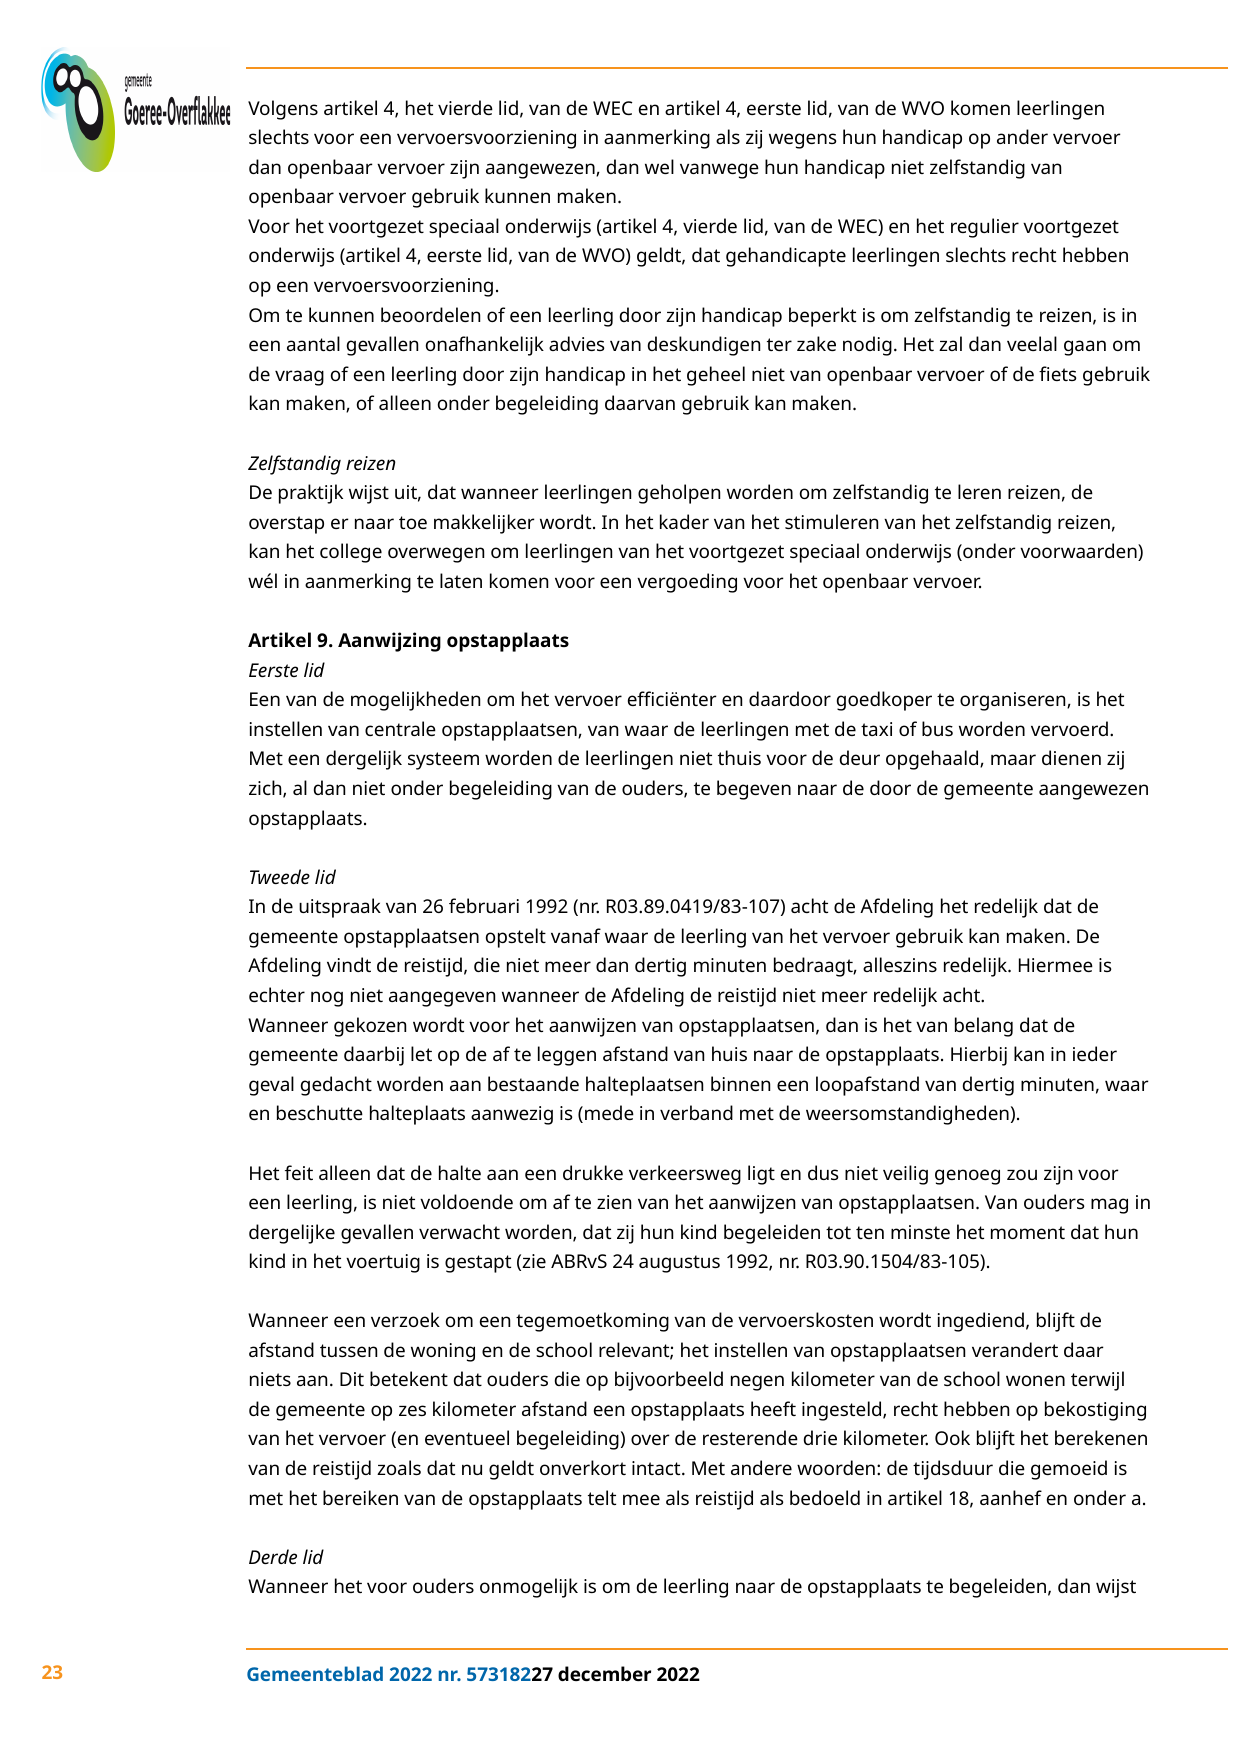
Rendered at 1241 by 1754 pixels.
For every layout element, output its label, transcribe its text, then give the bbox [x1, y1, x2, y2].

text Zelfstandig reizen [248, 450, 1152, 476]
text Wanneer gekozen wordt voor het aanwijzen van opstapplaatsen, dan is het van belang dat de gemeente daarbij let op de af te leggen afstand van huis naar de opstapplaats. Hierbij kan in ieder geval gedacht worden aan bestaande halteplaatsen binnen een loopafstand van dertig minuten, waar en beschutte halteplaats aanwezig is (mede in verband met de weersomstandigheden). [248, 1012, 1152, 1126]
text Derde lid [248, 1544, 1152, 1569]
text Wanneer een verzoek om een tegemoetkoming van de vervoerskosten wordt ingediend, blijft de afstand tussen de woning en de school relevant; het instellen van opstapplaatsen verandert daar niets aan. Dit betekent dat ouders die op bijvoorbeeld negen kilometer van de school wonen terwijl de gemeente op zes kilometer afstand een opstapplaats heeft ingesteld, recht hebben op bekostiging van het vervoer (en eventueel begeleiding) over de resterende drie kilometer. Ook blijft het berekenen van de reistijd zoals dat nu geldt onverkort intact. Met andere woorden: de tijdsduur die gemoeid is met het bereiken van de opstapplaats telt mee als reistijd als bedoeld in artikel 18, aanhef en onder a. [248, 1307, 1152, 1510]
text Om te kunnen beoordelen of een leerling door zijn handicap beperkt is om zelfstandig te reizen, is in een aantal gevallen onafhankelijk advies van deskundigen ter zake nodig. Het zal dan veelal gaan om de vraag of een leerling door zijn handicap in het geheel niet van openbaar vervoer of de fiets gebruik kan maken, of alleen onder begeleiding daarvan gebruik kan maken. [248, 302, 1152, 416]
text Eerste lid [248, 657, 1152, 683]
picture [41, 47, 231, 172]
text Voor het voortgezet speciaal onderwijs (artikel 4, vierde lid, van de WEC) en het regulier voortgezet onderwijs (artikel 4, eerste lid, van de WVO) geldt, dat gehandicapte leerlingen slechts recht hebben op een vervoersvoorziening. [248, 213, 1152, 298]
table_header Het feit alleen dat de halte aan een drukke verkeersweg ligt en dus niet veilig genoeg zou zijn voor een leerling, is niet voldoende om af te zien van het aanwijzen van opstapplaatsen. Van ouders mag in dergelijke gevallen verwacht worden, dat zij hun kind begeleiden tot ten minste het moment dat hun kind in het voertuig is gestapt (zie ABRvS 24 augustus 1992, nr. R03.90.1504/83-105). [248, 1160, 1152, 1274]
text Een van de mogelijkheden om het vervoer efficiënter en daardoor goedkoper te organiseren, is het instellen van centrale opstapplaatsen, van waar de leerlingen met de taxi of bus worden vervoerd. Met een dergelijk systeem worden de leerlingen niet thuis voor de deur opgehaald, maar dienen zij zich, al dan niet onder begeleiding van de ouders, te begeven naar de door de gemeente aangewezen opstapplaats. [248, 686, 1152, 831]
text Artikel 9. Aanwijzing opstapplaats [248, 627, 1152, 653]
text Tweede lid [248, 864, 1152, 890]
text Wanneer het voor ouders onmogelijk is om de leerling naar de opstapplaats te begeleiden, dan wijst [248, 1573, 1152, 1599]
text In de uitspraak van 26 februari 1992 (nr. R03.89.0419/83-107) acht de Afdeling het redelijk dat de gemeente opstapplaatsen opstelt vanaf waar de leerling van het vervoer gebruik kan maken. De Afdeling vindt de reistijd, die niet meer dan dertig minuten bedraagt, alleszins redelijk. Hiermee is echter nog niet aangegeven wanneer de Afdeling de reistijd niet meer redelijk acht. [248, 893, 1152, 1008]
text De praktijk wijst uit, dat wanneer leerlingen geholpen worden om zelfstandig te leren reizen, de overstap er naar toe makkelijker wordt. In het kader van het stimuleren van het zelfstandig reizen, kan het college overwegen om leerlingen van het voortgezet speciaal onderwijs (onder voorwaarden) wél in aanmerking te laten komen voor een vergoeding voor het openbaar vervoer. [248, 479, 1152, 594]
text Volgens artikel 4, het vierde lid, van de WEC en artikel 4, eerste lid, van de WVO komen leerlingen slechts voor een vervoersvoorziening in aanmerking als zij wegens hun handicap op ander vervoer dan openbaar vervoer zijn aangewezen, dan wel vanwege hun handicap niet zelfstandig van openbaar vervoer gebruik kunnen maken. [248, 95, 1152, 209]
